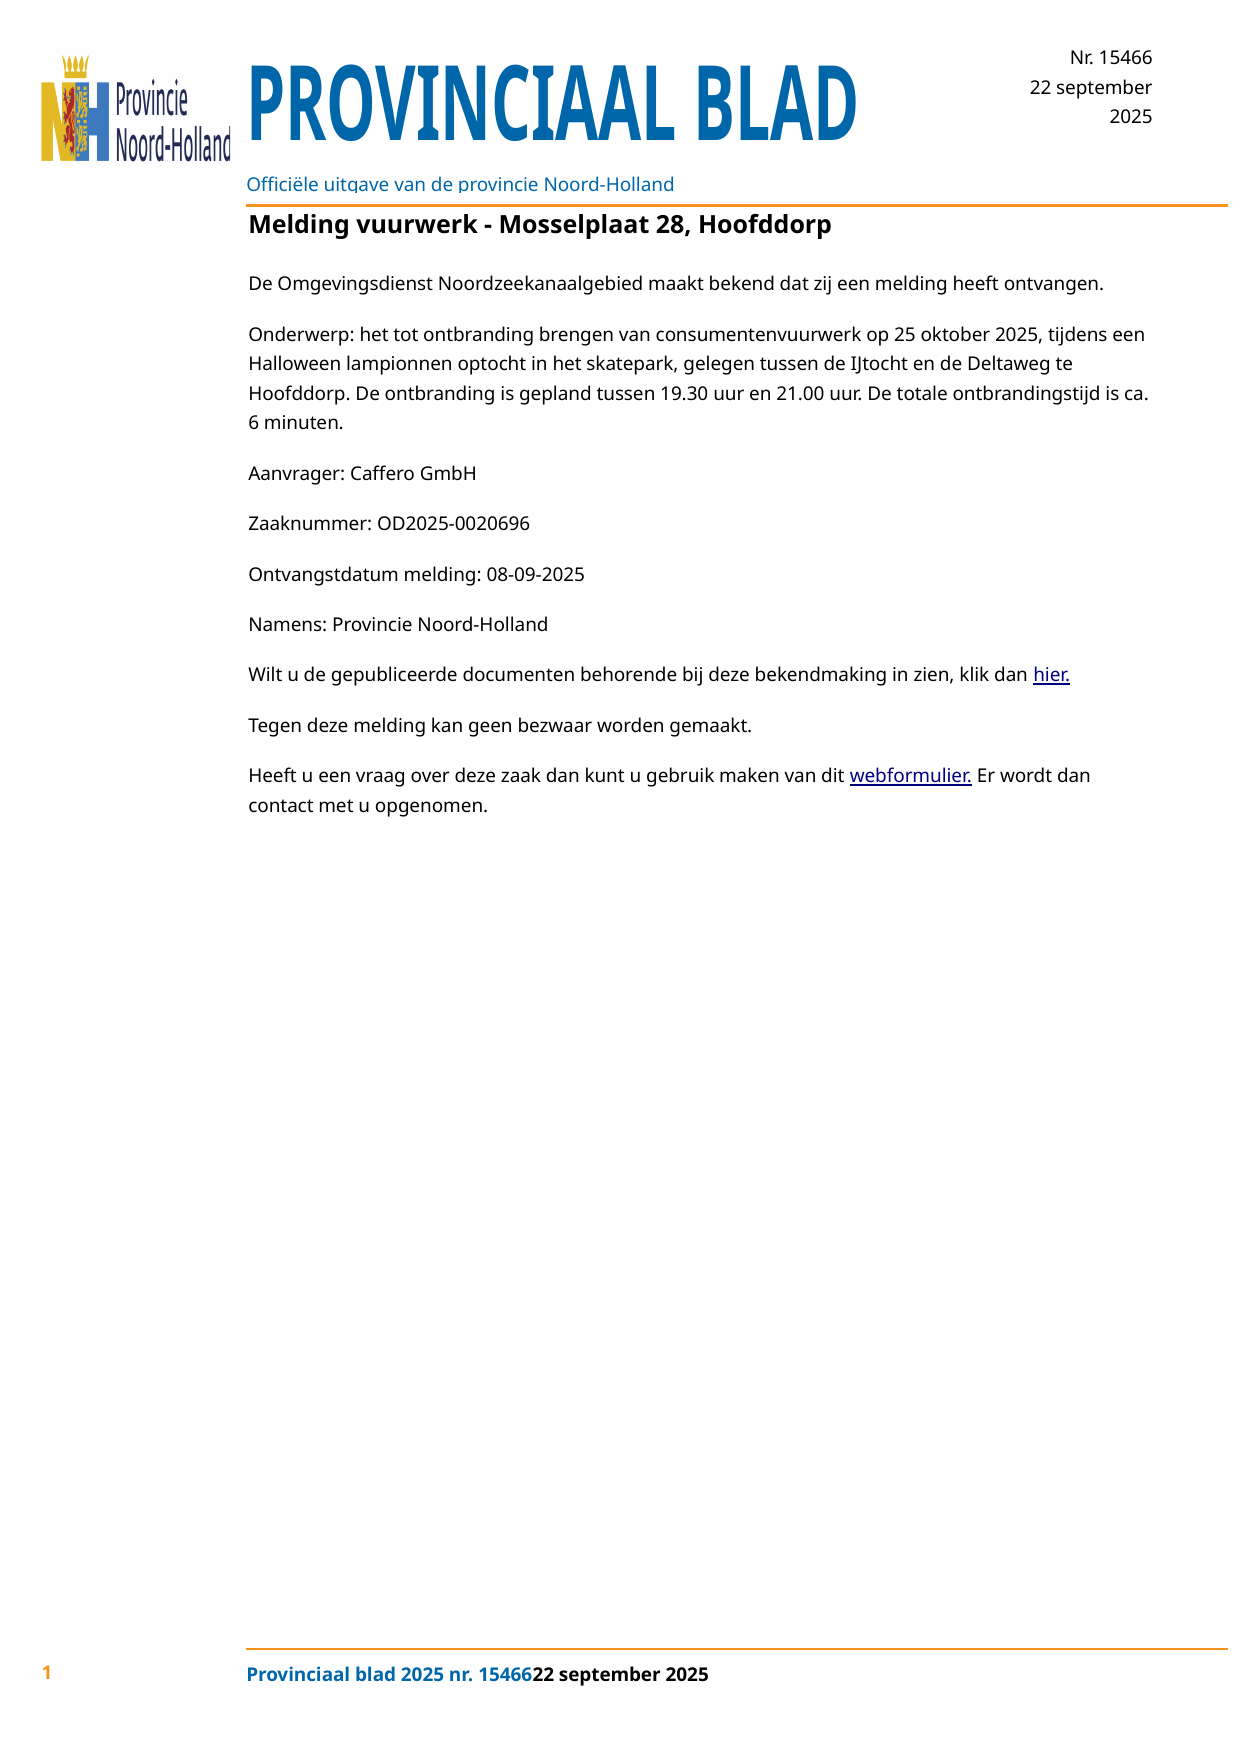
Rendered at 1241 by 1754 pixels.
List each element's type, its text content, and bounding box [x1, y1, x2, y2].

text Wilt u de gepubliceerde documenten behorende bij deze bekendmaking in zien, klik dan hier. [248, 662, 1152, 687]
picture [41, 47, 231, 172]
text Tegen deze melding kan geen bezwaar worden gemaakt. [248, 712, 1152, 738]
text Ontvangstdatum melding: 08-09-2025 [248, 561, 1152, 586]
text Aanvrager: Caffero GmbH [248, 460, 1152, 486]
text Zaaknummer: OD2025-0020696 [248, 510, 1152, 536]
text Melding vuurwerk - Mosselplaat 28, Hoofddorp [248, 207, 1152, 241]
text Namens: Provincie Noord-Holland [248, 611, 1152, 637]
text Onderwerp: het tot ontbranding brengen van consumentenvuurwerk op 25 oktober 2025, tijdens een Halloween lampionnen optocht in het skatepark, gelegen tussen de IJtocht en de Deltaweg te Hoofddorp. De ontbranding is gepland tussen 19.30 uur en 21.00 uur. De totale ontbrandingstijd is ca. 6 minuten. [248, 321, 1152, 435]
text De Omgevingsdienst Noordzeekanaalgebied maakt bekend dat zij een melding heeft ontvangen. [248, 270, 1152, 296]
text Heeft u een vraag over deze zaak dan kunt u gebruik maken van dit webformulier. Er wordt dan contact met u opgenomen. [248, 762, 1152, 818]
